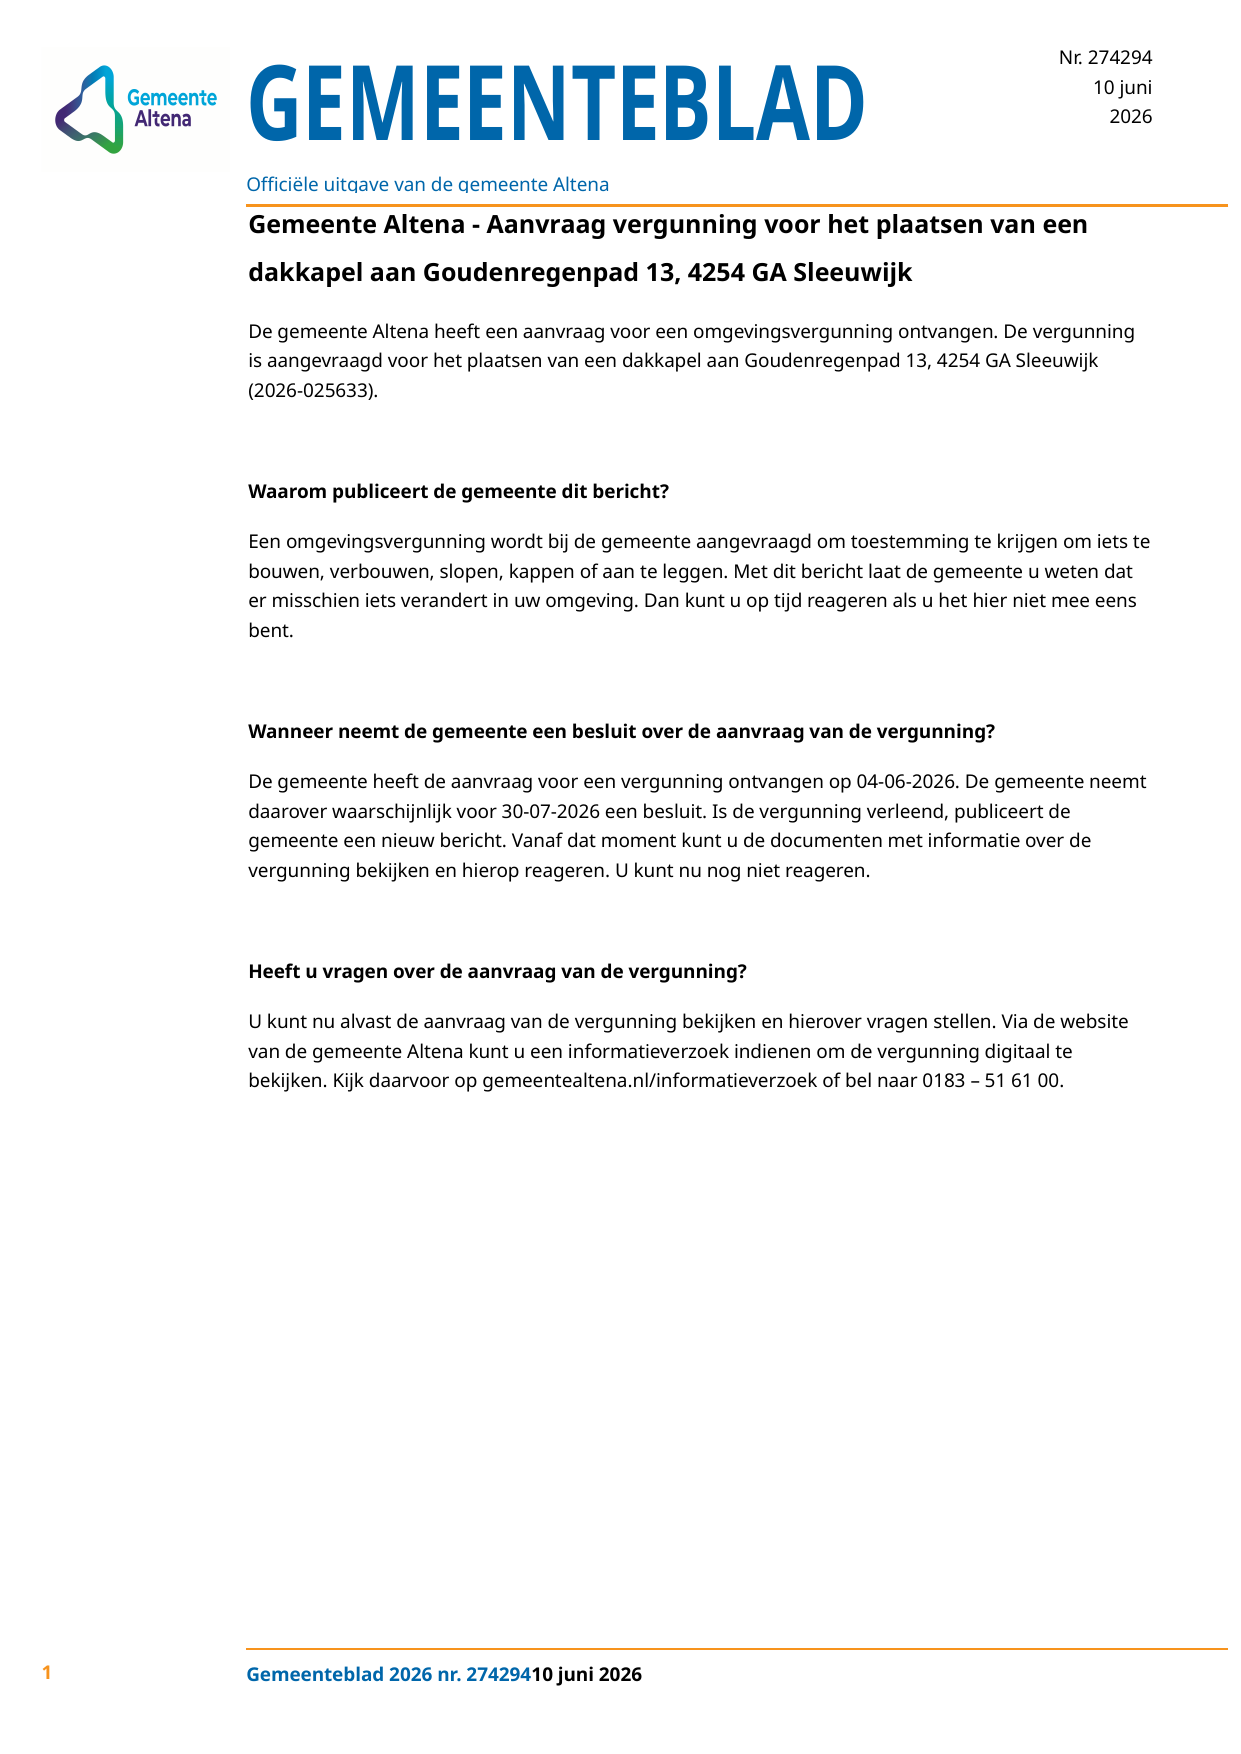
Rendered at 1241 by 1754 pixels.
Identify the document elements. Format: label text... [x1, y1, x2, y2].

text De gemeente heeft de aanvraag voor een vergunning ontvangen op 04-06-2026. De gemeente neemt daarover waarschijnlijk voor 30-07-2026 een besluit. Is de vergunning verleend, publiceert de gemeente een nieuw bericht. Vanaf dat moment kunt u de documenten met informatie over de vergunning bekijken en hierop reageren. U kunt nu nog niet reageren. [248, 768, 1152, 883]
text U kunt nu alvast de aanvraag van de vergunning bekijken en hierover vragen stellen. Via de website van de gemeente Altena kunt u een informatieverzoek indienen om de vergunning digitaal te bekijken. Kijk daarvoor op gemeentealtena.nl/informatieverzoek of bel naar 0183 – 51 61 00. [248, 1008, 1152, 1093]
picture [41, 47, 231, 172]
text Heeft u vragen over de aanvraag van de vergunning? [248, 958, 1152, 984]
text Een omgevingsvergunning wordt bij de gemeente aangevraagd om toestemming te krijgen om iets te bouwen, verbouwen, slopen, kappen of aan te leggen. Met dit bericht laat de gemeente u weten dat er misschien iets verandert in uw omgeving. Dan kunt u op tijd reageren als u het hier niet mee eens bent. [248, 528, 1152, 643]
text Gemeente Altena - Aanvraag vergunning voor het plaatsen van een dakkapel aan Goudenregenpad 13, 4254 GA Sleeuwijk [248, 207, 1152, 288]
text Waarom publiceert de gemeente dit bericht? [248, 478, 1152, 504]
text Wanneer neemt de gemeente een besluit over de aanvraag van de vergunning? [248, 718, 1152, 744]
text De gemeente Altena heeft een aanvraag voor een omgevingsvergunning ontvangen. De vergunning is aangevraagd voor het plaatsen van een dakkapel aan Goudenregenpad 13, 4254 GA Sleeuwijk (2026-025633). [248, 318, 1152, 403]
